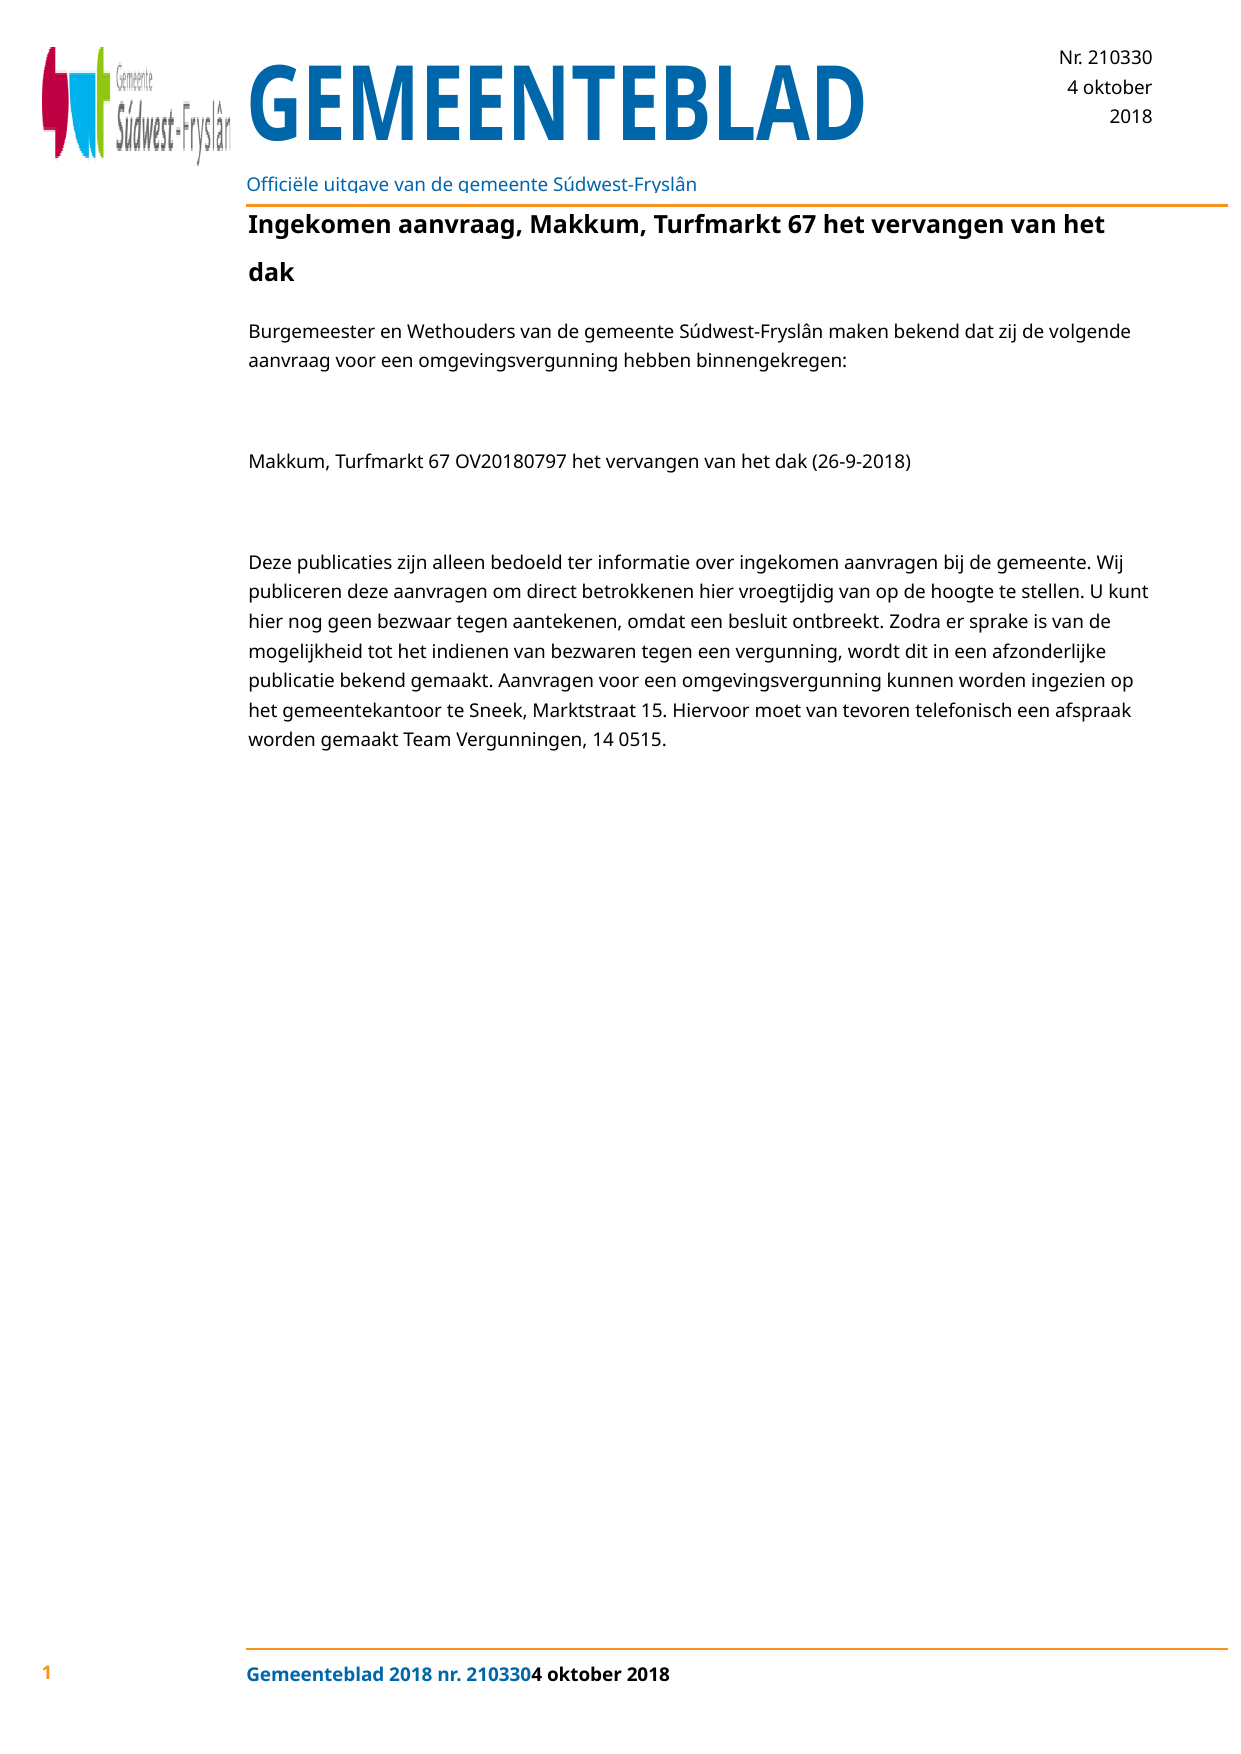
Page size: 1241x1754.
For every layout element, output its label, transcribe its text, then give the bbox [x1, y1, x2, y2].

text Makkum, Turfmarkt 67 OV20180797 het vervangen van het dak (26-9-2018) [248, 448, 1152, 474]
text Deze publicaties zijn alleen bedoeld ter informatie over ingekomen aanvragen bij de gemeente. Wij publiceren deze aanvragen om direct betrokkenen hier vroegtijdig van op de hoogte te stellen. U kunt hier nog geen bezwaar tegen aantekenen, omdat een besluit ontbreekt. Zodra er sprake is van de mogelijkheid tot het indienen van bezwaren tegen een vergunning, wordt dit in een afzonderlijke publicatie bekend gemaakt. Aanvragen voor een omgevingsvergunning kunnen worden ingezien op het gemeentekantoor te Sneek, Marktstraat 15. Hiervoor moet van tevoren telefonisch een afspraak worden gemaakt Team Vergunningen, 14 0515. [248, 549, 1152, 752]
text Ingekomen aanvraag, Makkum, Turfmarkt 67 het vervangen van het dak [248, 207, 1152, 288]
text Burgemeester en Wethouders van de gemeente Súdwest-Fryslân maken bekend dat zij de volgende aanvraag voor een omgevingsvergunning hebben binnengekregen: [248, 318, 1152, 373]
picture [41, 47, 231, 172]
